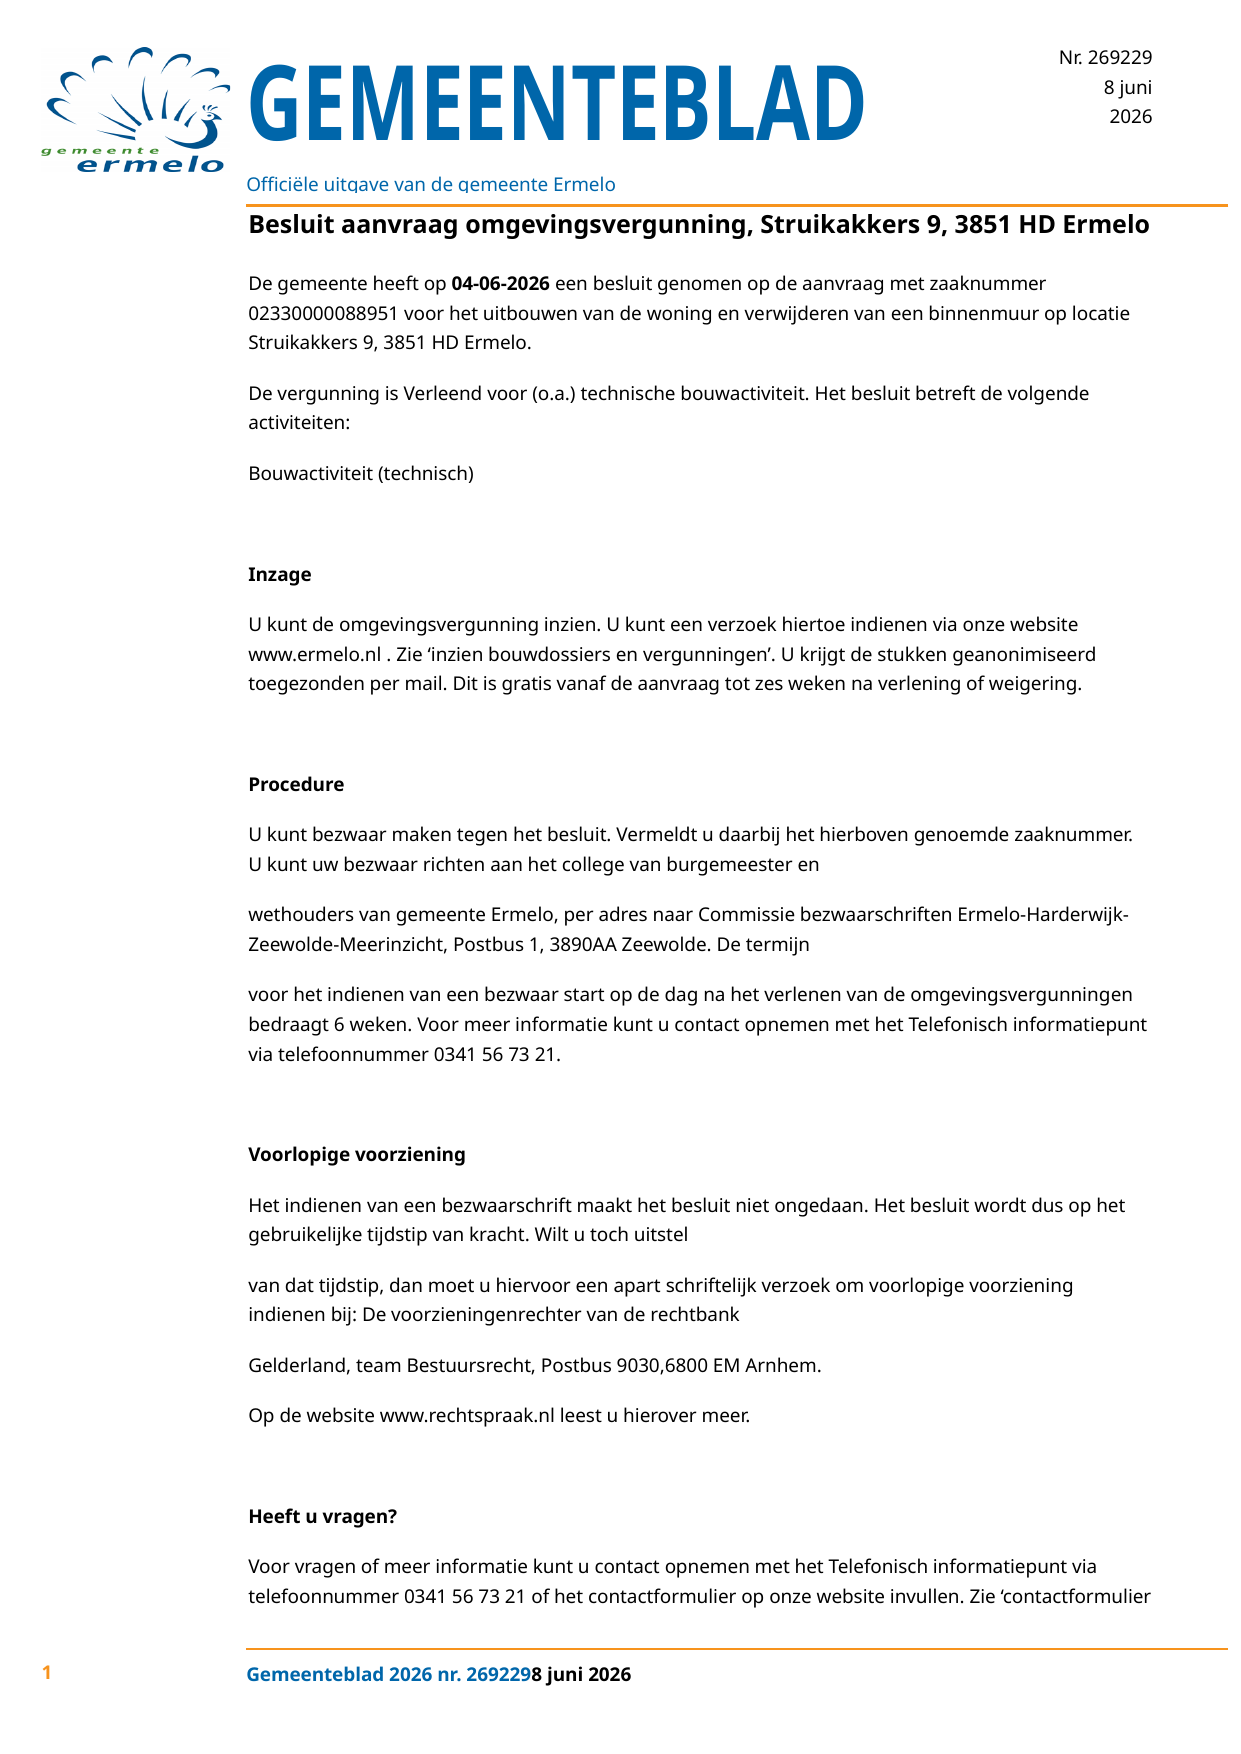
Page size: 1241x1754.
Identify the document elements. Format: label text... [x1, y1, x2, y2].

text Heeft u vragen? [248, 1503, 1152, 1529]
text De gemeente heeft op 04-06-2026 een besluit genomen op de aanvraag met zaaknummer 02330000088951 voor het uitbouwen van de woning en verwijderen van een binnenmuur op locatie Struikakkers 9, 3851 HD Ermelo. [248, 270, 1152, 355]
text Bouwactiviteit (technisch) [248, 460, 1152, 486]
picture [41, 47, 231, 172]
text U kunt bezwaar maken tegen het besluit. Vermeldt u daarbij het hierboven genoemde zaaknummer. U kunt uw bezwaar richten aan het college van burgemeester en [248, 822, 1152, 877]
text Voor vragen of meer informatie kunt u contact opnemen met het Telefonisch informatiepunt via telefoonnummer 0341 56 73 21 of het contactformulier op onze website invullen. Zie ‘contactformulier [248, 1554, 1152, 1609]
text U kunt de omgevingsvergunning inzien. U kunt een verzoek hiertoe indienen via onze website www.ermelo.nl . Zie ‘inzien bouwdossiers en vergunningen’. U krijgt de stukken geanonimiseerd toegezonden per mail. Dit is gratis vanaf de aanvraag tot zes weken na verlening of weigering. [248, 611, 1152, 696]
text Het indienen van een bezwaarschrift maakt het besluit niet ongedaan. Het besluit wordt dus op het gebruikelijke tijdstip van kracht. Wilt u toch uitstel [248, 1192, 1152, 1247]
text wethouders van gemeente Ermelo, per adres naar Commissie bezwaarschriften Ermelo-Harderwijk-Zeewolde-Meerinzicht, Postbus 1, 3890AA Zeewolde. De termijn [248, 902, 1152, 957]
text Op de website www.rechtspraak.nl leest u hierover meer. [248, 1402, 1152, 1428]
text van dat tijdstip, dan moet u hiervoor een apart schriftelijk verzoek om voorlopige voorziening indienen bij: De voorzieningenrechter van de rechtbank [248, 1272, 1152, 1327]
text voor het indienen van een bezwaar start op de dag na het verlenen van de omgevingsvergunningen bedraagt 6 weken. Voor meer informatie kunt u contact opnemen met het Telefonisch informatiepunt via telefoonnummer 0341 56 73 21. [248, 982, 1152, 1066]
text Inzage [248, 561, 1152, 586]
text Voorlopige voorziening [248, 1142, 1152, 1167]
text Besluit aanvraag omgevingsvergunning, Struikakkers 9, 3851 HD Ermelo [248, 207, 1152, 241]
text Procedure [248, 771, 1152, 797]
text De vergunning is Verleend voor (o.a.) technische bouwactiviteit. Het besluit betreft de volgende activiteiten: [248, 380, 1152, 435]
text Gelderland, team Bestuursrecht, Postbus 9030,6800 EM Arnhem. [248, 1352, 1152, 1378]
